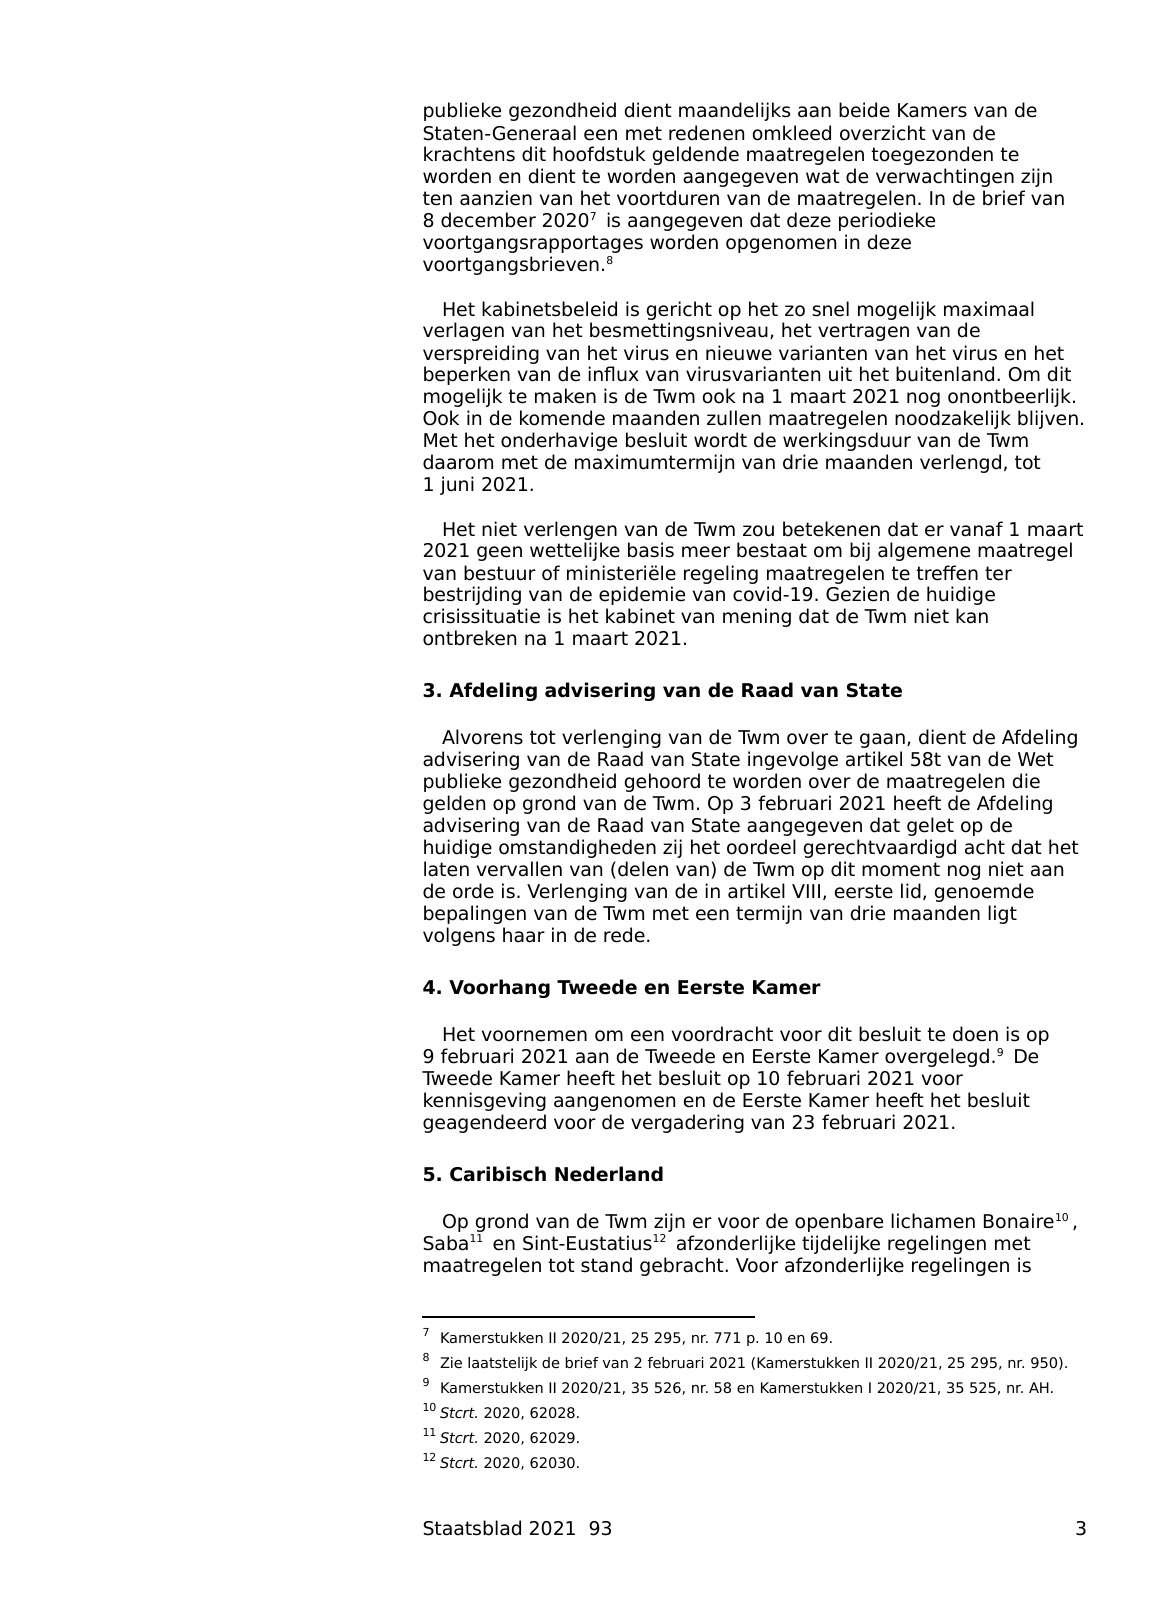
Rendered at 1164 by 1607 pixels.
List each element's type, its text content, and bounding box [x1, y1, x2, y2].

subtitle 4. Voorhang Tweede en Eerste Kamer [422, 977, 1087, 999]
text Kamerstukken II 2020/21, 25 295, nr. 771 p. 10 en 69. [422, 1326, 1087, 1348]
text Het niet verlengen van de Twm zou betekenen dat er vanaf 1 maart 2021 geen wettelijke basis meer bestaat om bij algemene maatregel van bestuur of ministeriële regeling maatregelen te treffen ter bestrijding van de epidemie van covid-19. Gezien de huidige crisissituatie is het kabinet van mening dat de Twm niet kan ontbreken na 1 maart 2021. [422, 518, 1087, 650]
text Stcrt. 2020, 62030. [422, 1451, 1087, 1473]
subtitle 5. Caribisch Nederland [422, 1164, 1087, 1186]
text Het kabinetsbeleid is gericht op het zo snel mogelijk maximaal verlagen van het besmettingsniveau, het vertragen van de verspreiding van het virus en nieuwe varianten van het virus en het beperken van de influx van virusvarianten uit het buitenland. Om dit mogelijk te maken is de Twm ook na 1 maart 2021 nog onontbeerlijk. Ook in de komende maanden zullen maatregelen noodzakelijk blijven. Met het onderhavige besluit wordt de werkingsduur van de Twm daarom met de maximumtermijn van drie maanden verlengd, tot 1 juni 2021. [422, 298, 1087, 496]
text Zie laatstelijk de brief van 2 februari 2021 (Kamerstukken II 2020/21, 25 295, nr. 950). [422, 1351, 1087, 1373]
text publieke gezondheid dient maandelijks aan beide Kamers van de Staten-Generaal een met redenen omkleed overzicht van de krachtens dit hoofdstuk geldende maatregelen toegezonden te worden en dient te worden aangegeven wat de verwachtingen zijn ten aanzien van het voortduren van de maatregelen. In de brief van 8 december 2020 is aangegeven dat deze periodieke voortgangsrapportages worden opgenomen in deze voortgangsbrieven. [422, 100, 1087, 276]
text Op grond van de Twm zijn er voor de openbare lichamen Bonaire, Saba en Sint-Eustatius afzonderlijke tijdelijke regelingen met maatregelen tot stand gebracht. Voor afzonderlijke regelingen is [422, 1211, 1087, 1277]
text Stcrt. 2020, 62029. [422, 1426, 1087, 1448]
text Alvorens tot verlenging van de Twm over te gaan, dient de Afdeling advisering van de Raad van State ingevolge artikel 58t van de Wet publieke gezondheid gehoord te worden over de maatregelen die gelden op grond van de Twm. Op 3 februari 2021 heeft de Afdeling advisering van de Raad van State aangegeven dat gelet op de huidige omstandigheden zij het oordeel gerechtvaardigd acht dat het laten vervallen van (delen van) de Twm op dit moment nog niet aan de orde is. Verlenging van de in artikel VIII, eerste lid, genoemde bepalingen van de Twm met een termijn van drie maanden ligt volgens haar in de rede. [422, 727, 1087, 947]
text Kamerstukken II 2020/21, 35 526, nr. 58 en Kamerstukken I 2020/21, 35 525, nr. AH. [422, 1376, 1087, 1398]
subtitle 3. Afdeling advisering van de Raad van State [422, 680, 1087, 702]
text Stcrt. 2020, 62028. [422, 1401, 1087, 1423]
text Het voornemen om een voordracht voor dit besluit te doen is op 9 februari 2021 aan de Tweede en Eerste Kamer overgelegd. De Tweede Kamer heeft het besluit op 10 februari 2021 voor kennisgeving aangenomen en de Eerste Kamer heeft het besluit geagendeerd voor de vergadering van 23 februari 2021. [422, 1024, 1087, 1134]
